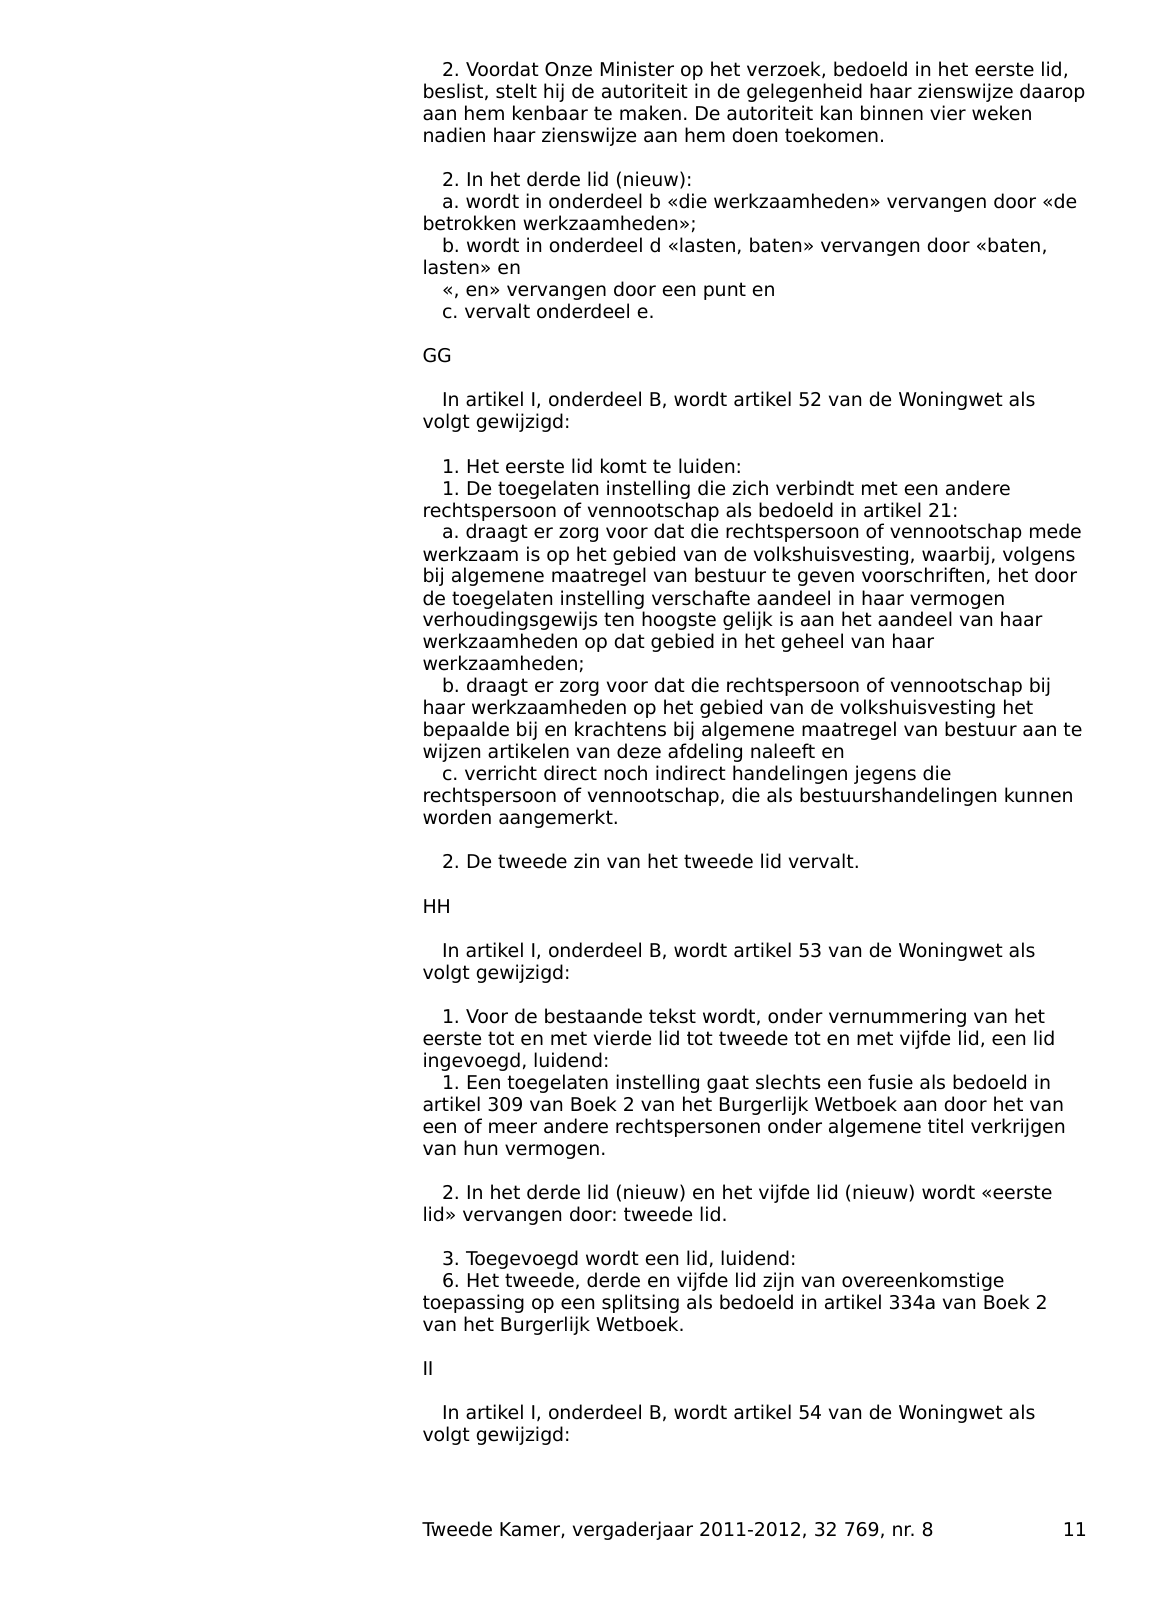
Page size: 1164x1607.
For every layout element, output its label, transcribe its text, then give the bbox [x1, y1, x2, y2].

text 2. In het derde lid (nieuw) en het vijfde lid (nieuw) wordt «eerste lid» vervangen door: tweede lid. [422, 1182, 1087, 1226]
text In artikel I, onderdeel B, wordt artikel 52 van de Woningwet als volgt gewijzigd: [422, 389, 1087, 433]
text c. vervalt onderdeel e. [422, 301, 1087, 323]
text In artikel I, onderdeel B, wordt artikel 54 van de Woningwet als volgt gewijzigd: [422, 1402, 1087, 1446]
subtitle II [422, 1358, 1087, 1380]
text 2. Voordat Onze Minister op het verzoek, bedoeld in het eerste lid, beslist, stelt hij de autoriteit in de gelegenheid haar zienswijze daarop aan hem kenbaar te maken. De autoriteit kan binnen vier weken nadien haar zienswijze aan hem doen toekomen. [422, 59, 1087, 147]
text b. draagt er zorg voor dat die rechtspersoon of vennootschap bij haar werkzaamheden op het gebied van de volkshuisvesting het bepaalde bij en krachtens bij algemene maatregel van bestuur aan te wijzen artikelen van deze afdeling naleeft en [422, 675, 1087, 763]
text «, en» vervangen door een punt en [422, 279, 1087, 301]
text 1. Voor de bestaande tekst wordt, onder vernummering van het eerste tot en met vierde lid tot tweede tot en met vijfde lid, een lid ingevoegd, luidend: [422, 1006, 1087, 1072]
text 6. Het tweede, derde en vijfde lid zijn van overeenkomstige toepassing op een splitsing als bedoeld in artikel 334a van Boek 2 van het Burgerlijk Wetboek. [422, 1270, 1087, 1336]
text c. verricht direct noch indirect handelingen jegens die rechtspersoon of vennootschap, die als bestuurshandelingen kunnen worden aangemerkt. [422, 763, 1087, 829]
text a. wordt in onderdeel b «die werkzaamheden» vervangen door «de betrokken werkzaamheden»; [422, 191, 1087, 235]
text 1. Een toegelaten instelling gaat slechts een fusie als bedoeld in artikel 309 van Boek 2 van het Burgerlijk Wetboek aan door het van een of meer andere rechtspersonen onder algemene titel verkrijgen van hun vermogen. [422, 1072, 1087, 1160]
text 3. Toegevoegd wordt een lid, luidend: [422, 1248, 1087, 1270]
text b. wordt in onderdeel d «lasten, baten» vervangen door «baten, lasten» en [422, 235, 1087, 279]
text a. draagt er zorg voor dat die rechtspersoon of vennootschap mede werkzaam is op het gebied van de volkshuisvesting, waarbij, volgens bij algemene maatregel van bestuur te geven voorschriften, het door de toegelaten instelling verschafte aandeel in haar vermogen verhoudingsgewijs ten hoogste gelijk is aan het aandeel van haar werkzaamheden op dat gebied in het geheel van haar werkzaamheden; [422, 521, 1087, 675]
subtitle HH [422, 896, 1087, 917]
subtitle GG [422, 345, 1087, 367]
text 1. Het eerste lid komt te luiden: [422, 456, 1087, 477]
text 2. De tweede zin van het tweede lid vervalt. [422, 851, 1087, 873]
text In artikel I, onderdeel B, wordt artikel 53 van de Woningwet als volgt gewijzigd: [422, 940, 1087, 984]
text 1. De toegelaten instelling die zich verbindt met een andere rechtspersoon of vennootschap als bedoeld in artikel 21: [422, 477, 1087, 521]
text 2. In het derde lid (nieuw): [422, 169, 1087, 191]
